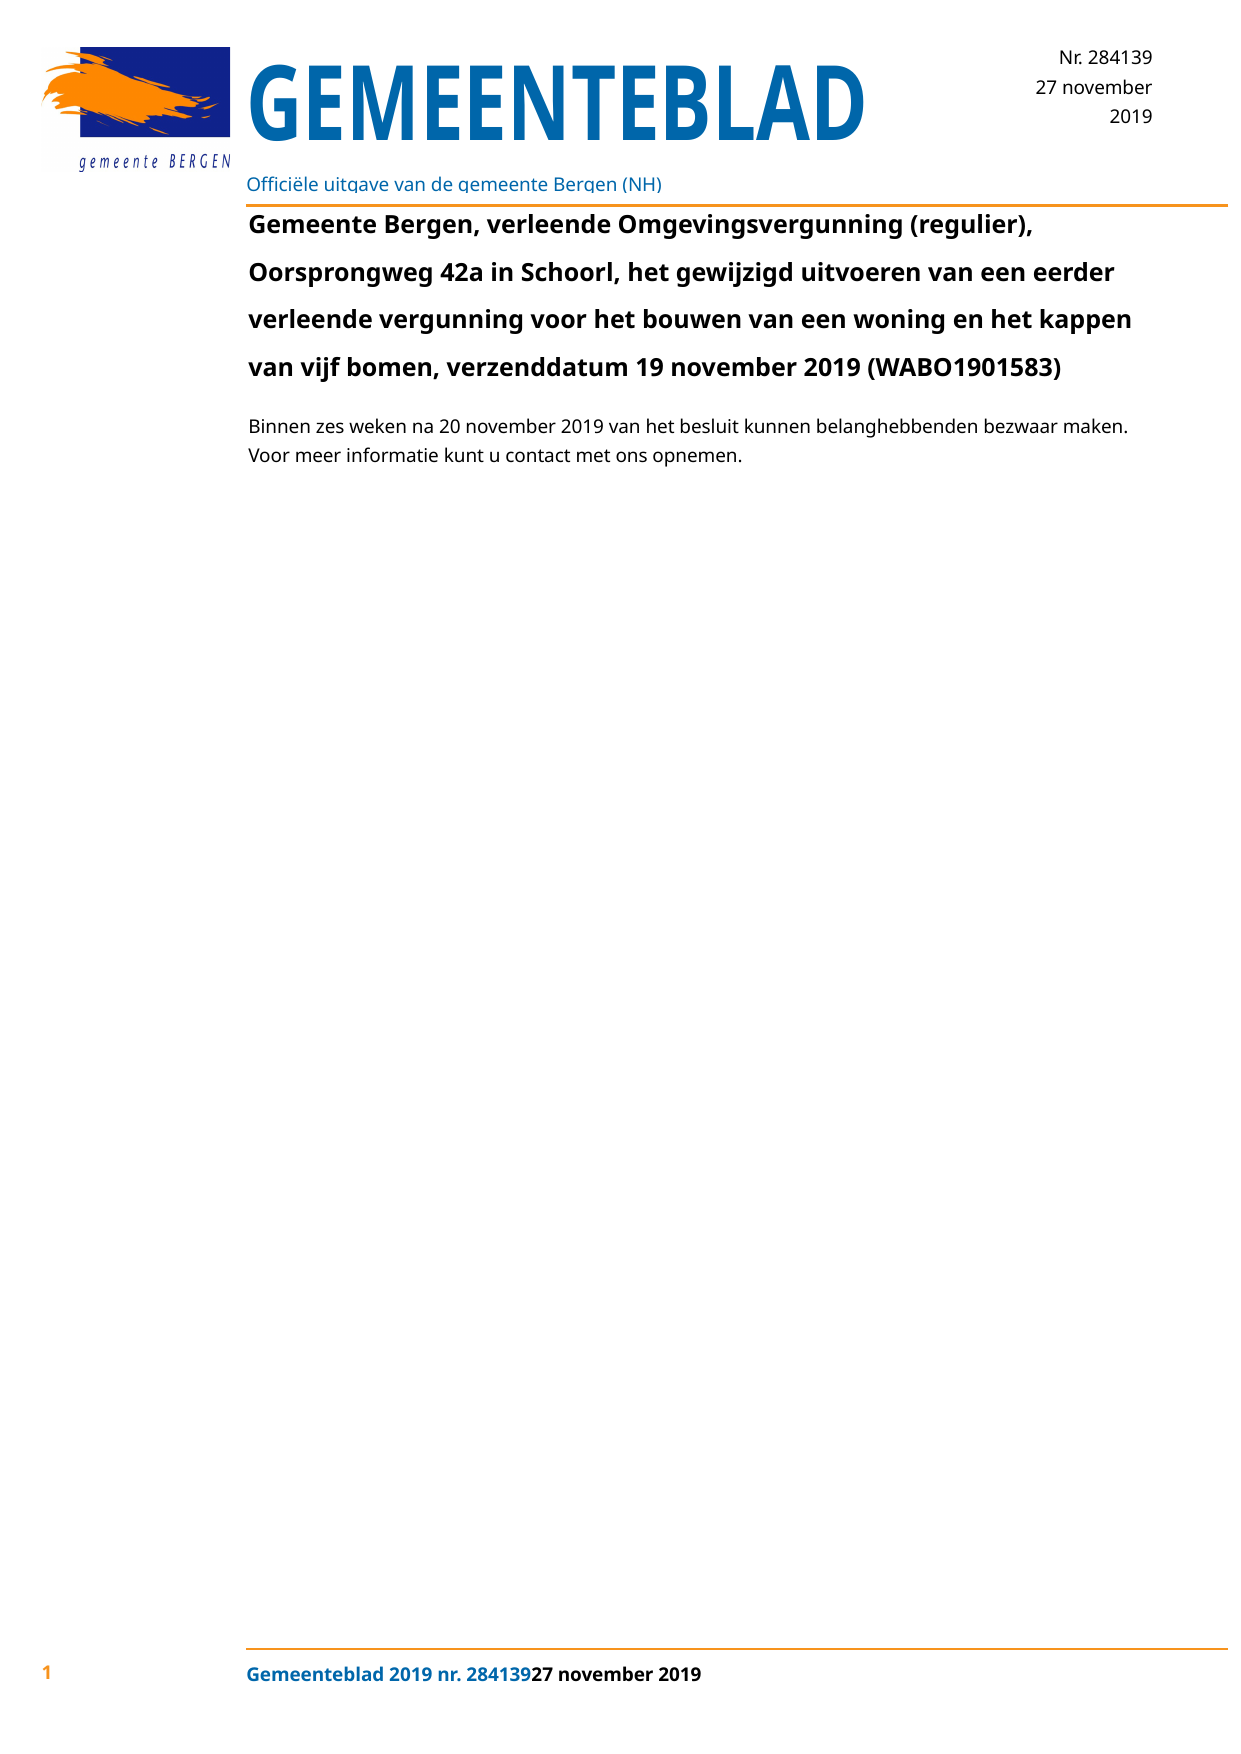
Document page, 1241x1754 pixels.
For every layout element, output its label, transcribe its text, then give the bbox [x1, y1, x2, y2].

text Binnen zes weken na 20 november 2019 van het besluit kunnen belanghebbenden bezwaar maken. Voor meer informatie kunt u contact met ons opnemen. [248, 413, 1152, 468]
picture [41, 47, 231, 172]
text Gemeente Bergen, verleende Omgevingsvergunning (regulier), Oorsprongweg 42a in Schoorl, het gewijzigd uitvoeren van een eerder verleende vergunning voor het bouwen van een woning en het kappen van vijf bomen, verzenddatum 19 november 2019 (WABO1901583) [248, 207, 1152, 384]
